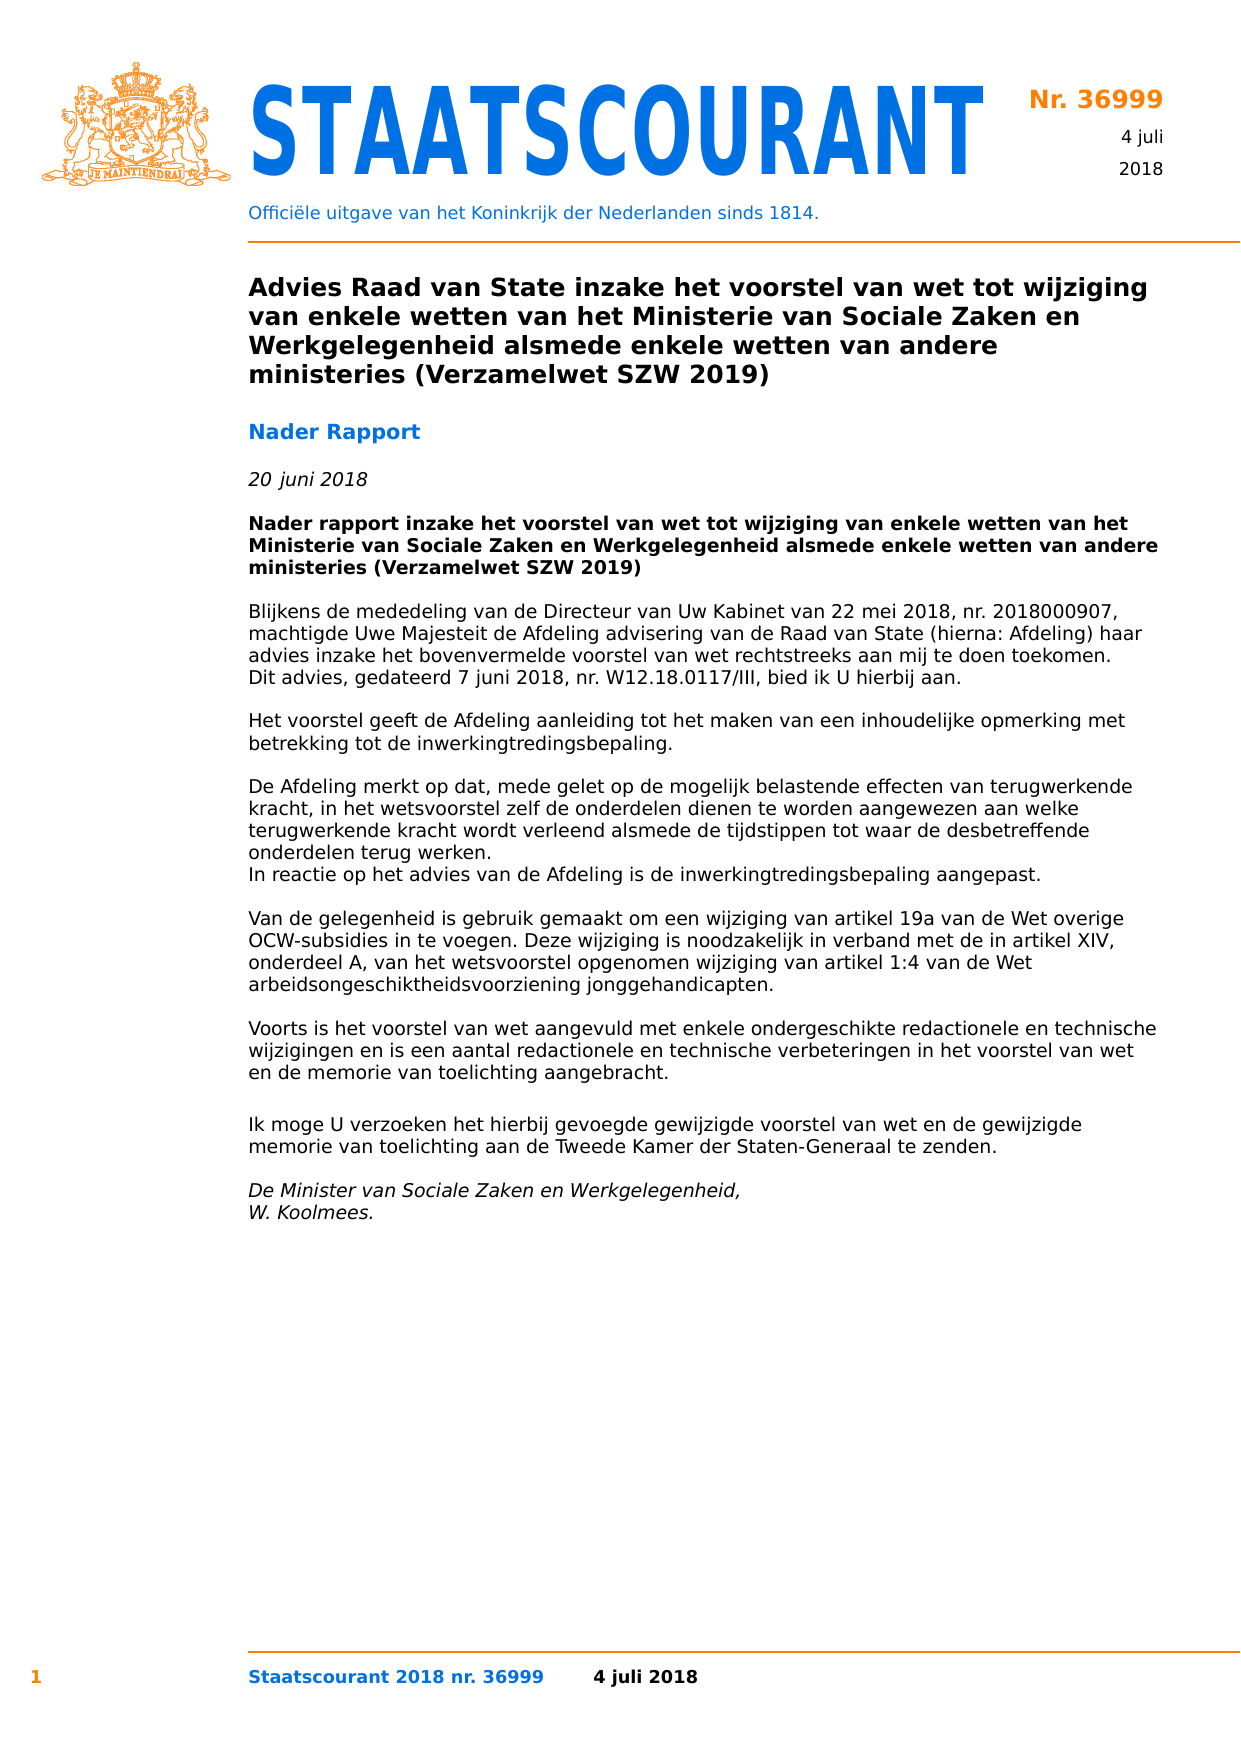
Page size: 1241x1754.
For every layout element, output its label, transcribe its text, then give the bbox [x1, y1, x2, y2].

text Dit advies, gedateerd 7 juni 2018, nr. W12.18.0117/III, bied ik U hierbij aan. [248, 667, 1163, 688]
text 20 juni 2018 [248, 469, 1163, 491]
table_header STAATSCOURANT [248, 62, 998, 203]
text Van de gelegenheid is gebruik gemaakt om een wijziging van artikel 19a van de Wet overige OCW-subsidies in te voegen. Deze wijziging is noodzakelijk in verband met de in artikel XIV, onderdeel A, van het wetsvoorstel opgenomen wijziging van artikel 1:4 van de Wet arbeidsongeschiktheidsvoorziening jonggehandicapten. [248, 908, 1163, 996]
table_header Nr. 36999 [998, 62, 1240, 121]
subtitle Nader Rapport [248, 420, 1163, 444]
text In reactie op het advies van de Afdeling is de inwerkingtredingsbepaling aangepast. [248, 864, 1163, 886]
picture [41, 62, 231, 186]
table_cell 4 juli [998, 121, 1240, 153]
text Blijkens de mededeling van de Directeur van Uw Kabinet van 22 mei 2018, nr. 2018000907, machtigde Uwe Majesteit de Afdeling advisering van de Raad van State (hierna: Afdeling) haar advies inzake het bovenvermelde voorstel van wet rechtstreeks aan mij te doen toekomen. [248, 601, 1163, 667]
text Ik moge U verzoeken het hierbij gevoegde gewijzigde voorstel van wet en de gewijzigde memorie van toelichting aan de Tweede Kamer der Staten-Generaal te zenden. [248, 1114, 1163, 1158]
table_header [25, 62, 248, 241]
text Nader rapport inzake het voorstel van wet tot wijziging van enkele wetten van het Ministerie van Sociale Zaken en Werkgelegenheid alsmede enkele wetten van andere ministeries (Verzamelwet SZW 2019) [248, 513, 1163, 579]
text Het voorstel geeft de Afdeling aanleiding tot het maken van een inhoudelijke opmerking met betrekking tot de inwerkingtredingsbepaling. [248, 710, 1163, 754]
table_cell Officiële uitgave van het Koninkrijk der Nederlanden sinds 1814. [248, 203, 1240, 241]
subtitle Advies Raad van State inzake het voorstel van wet tot wijziging van enkele wetten van het Ministerie van Sociale Zaken en Werkgelegenheid alsmede enkele wetten van andere ministeries (Verzamelwet SZW 2019) [248, 273, 1163, 390]
text De Minister van Sociale Zaken en Werkgelegenheid, W. Koolmees. [248, 1179, 1163, 1223]
table_cell 2018 [998, 153, 1240, 203]
text Voorts is het voorstel van wet aangevuld met enkele ondergeschikte redactionele en technische wijzigingen en is een aantal redactionele en technische verbeteringen in het voorstel van wet en de memorie van toelichting aangebracht. [248, 1018, 1163, 1084]
text De Afdeling merkt op dat, mede gelet op de mogelijk belastende effecten van terugwerkende kracht, in het wetsvoorstel zelf de onderdelen dienen te worden aangewezen aan welke terugwerkende kracht wordt verleend alsmede de tijdstippen tot waar de desbetreffende onderdelen terug werken. [248, 776, 1163, 864]
